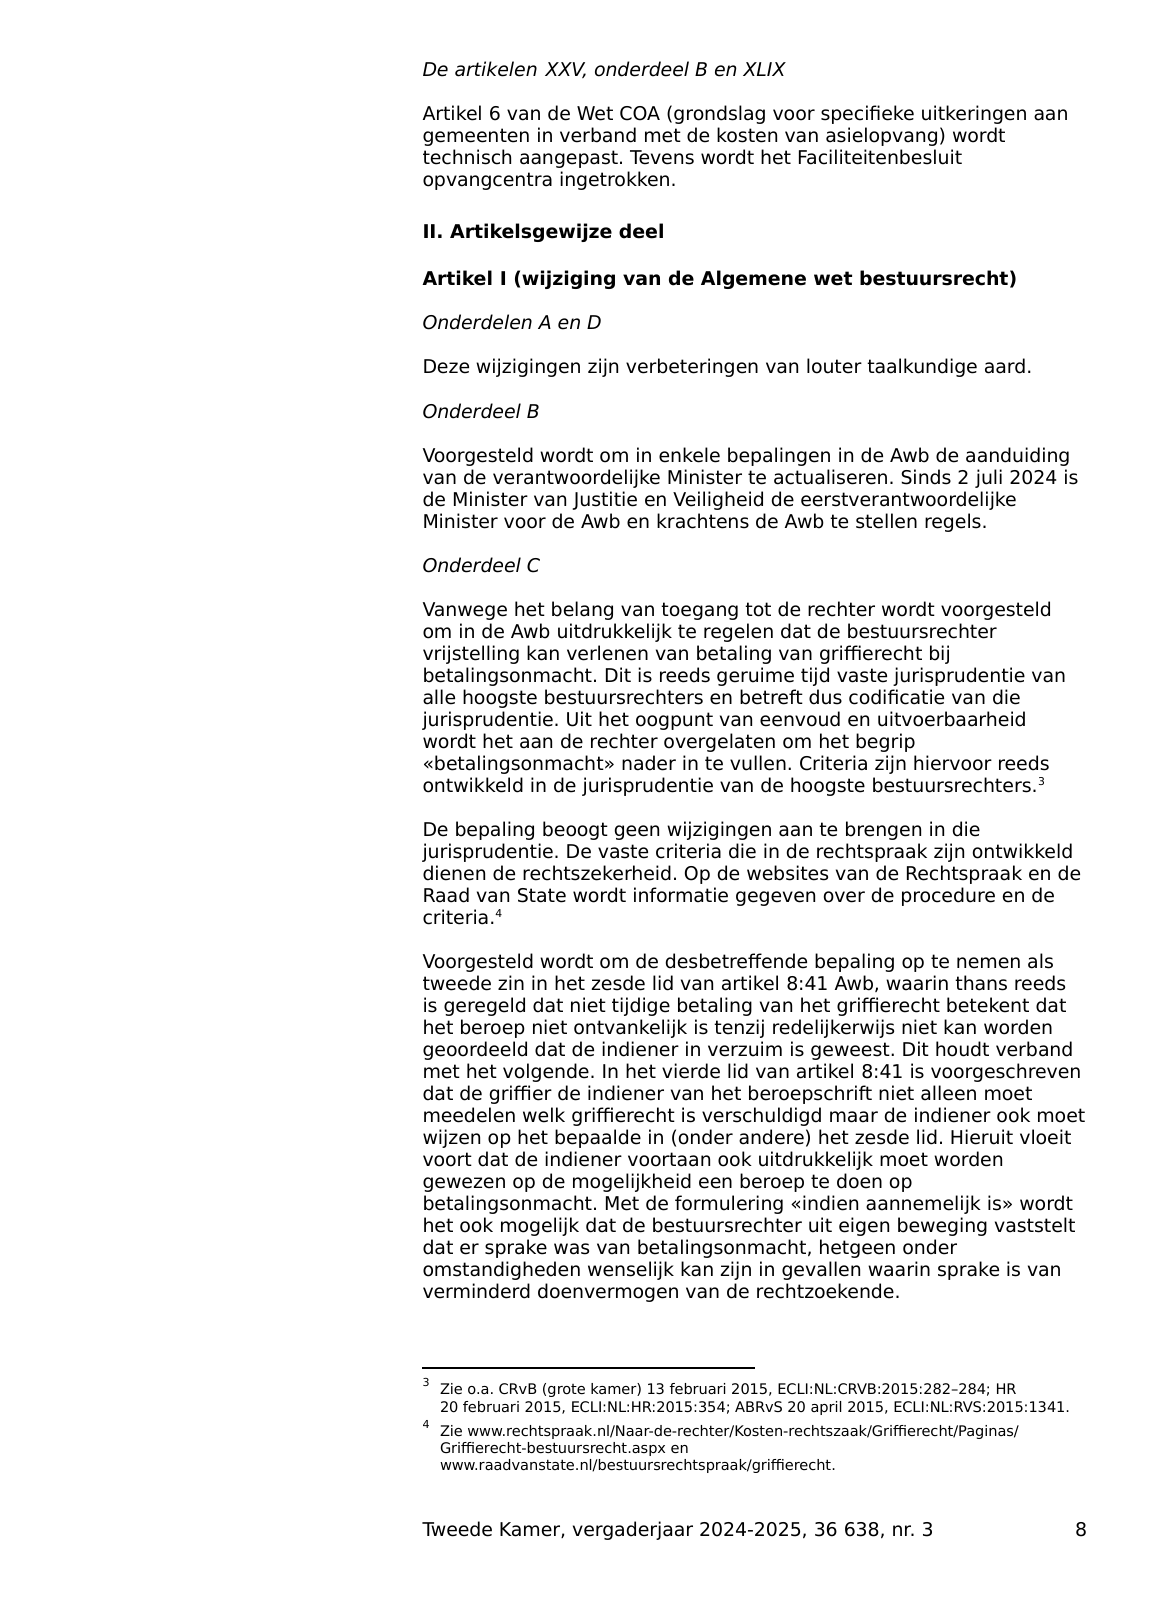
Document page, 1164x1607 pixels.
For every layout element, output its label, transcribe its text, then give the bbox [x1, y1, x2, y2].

subtitle Onderdeel B [422, 401, 1087, 423]
subtitle II. Artikelsgewijze deel [422, 221, 1087, 243]
text Deze wijzigingen zijn verbeteringen van louter taalkundige aard. [422, 356, 1087, 378]
text Voorgesteld wordt om de desbetreffende bepaling op te nemen als tweede zin in het zesde lid van artikel 8:41 Awb, waarin thans reeds is geregeld dat niet tijdige betaling van het griffierecht betekent dat het beroep niet ontvankelijk is tenzij redelijkerwijs niet kan worden geoordeeld dat de indiener in verzuim is geweest. Dit houdt verband met het volgende. In het vierde lid van artikel 8:41 is voorgeschreven dat de griffier de indiener van het beroepschrift niet alleen moet meedelen welk griffierecht is verschuldigd maar de indiener ook moet wijzen op het bepaalde in (onder andere) het zesde lid. Hieruit vloeit voort dat de indiener voortaan ook uitdrukkelijk moet worden gewezen op de mogelijkheid een beroep te doen op betalingsonmacht. Met de formulering «indien aannemelijk is» wordt het ook mogelijk dat de bestuursrechter uit eigen beweging vaststelt dat er sprake was van betalingsonmacht, hetgeen onder omstandigheden wenselijk kan zijn in gevallen waarin sprake is van verminderd doenvermogen van de rechtzoekende. [422, 951, 1087, 1303]
subtitle Onderdelen A en D [422, 312, 1087, 334]
subtitle De artikelen XXV, onderdeel B en XLIX [422, 59, 1087, 81]
text Zie o.a. CRvB (grote kamer) 13 februari 2015, ECLI:NL:CRVB:2015:282–284; HR 20 februari 2015, ECLI:NL:HR:2015:354; ABRvS 20 april 2015, ECLI:NL:RVS:2015:1341. [422, 1377, 1087, 1416]
text Vanwege het belang van toegang tot de rechter wordt voorgesteld om in de Awb uitdrukkelijk te regelen dat de bestuursrechter vrijstelling kan verlenen van betaling van griffierecht bij betalingsonmacht. Dit is reeds geruime tijd vaste jurisprudentie van alle hoogste bestuursrechters en betreft dus codificatie van die jurisprudentie. Uit het oogpunt van eenvoud en uitvoerbaarheid wordt het aan de rechter overgelaten om het begrip «betalingsonmacht» nader in te vullen. Criteria zijn hiervoor reeds ontwikkeld in de jurisprudentie van de hoogste bestuursrechters. [422, 599, 1087, 797]
text Voorgesteld wordt om in enkele bepalingen in de Awb de aanduiding van de verantwoordelijke Minister te actualiseren. Sinds 2 juli 2024 is de Minister van Justitie en Veiligheid de eerstverantwoordelijke Minister voor de Awb en krachtens de Awb te stellen regels. [422, 445, 1087, 533]
subtitle Artikel I (wijziging van de Algemene wet bestuursrecht) [422, 268, 1087, 290]
text Artikel 6 van de Wet COA (grondslag voor specifieke uitkeringen aan gemeenten in verband met de kosten van asielopvang) wordt technisch aangepast. Tevens wordt het Faciliteitenbesluit opvangcentra ingetrokken. [422, 103, 1087, 191]
text Zie www.rechtspraak.nl/Naar-de-rechter/Kosten-rechtszaak/Griffierecht/Paginas/Griffierecht-bestuursrecht.aspx en www.raadvanstate.nl/bestuursrechtspraak/griffierecht. [422, 1418, 1087, 1474]
subtitle Onderdeel C [422, 555, 1087, 577]
text De bepaling beoogt geen wijzigingen aan te brengen in die jurisprudentie. De vaste criteria die in de rechtspraak zijn ontwikkeld dienen de rechtszekerheid. Op de websites van de Rechtspraak en de Raad van State wordt informatie gegeven over de procedure en de criteria. [422, 819, 1087, 929]
